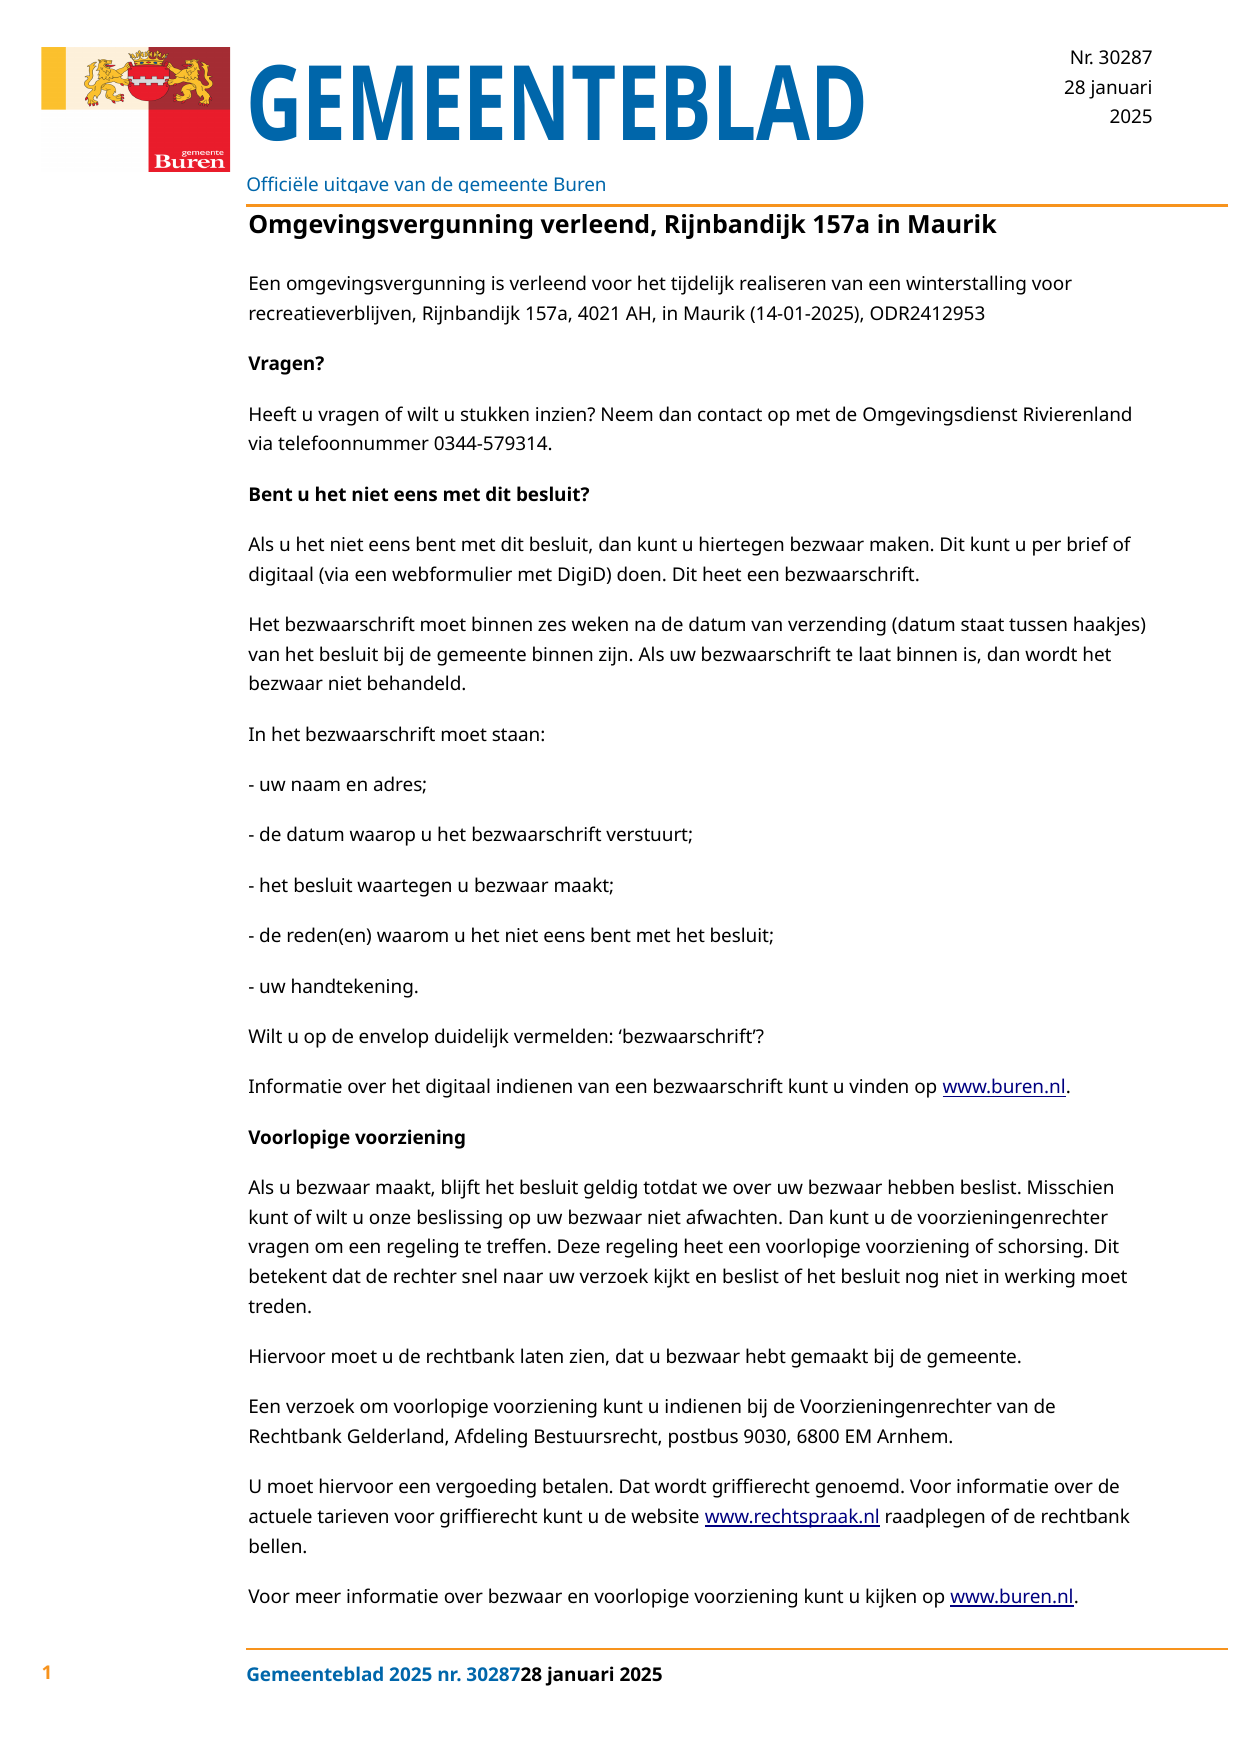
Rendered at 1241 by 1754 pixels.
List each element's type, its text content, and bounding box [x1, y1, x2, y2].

text - uw handtekening. [248, 973, 1152, 998]
text Heeft u vragen of wilt u stukken inzien? Neem dan contact op met de Omgevingsdienst Rivierenland via telefoonnummer 0344-579314. [248, 401, 1152, 456]
text Een omgevingsvergunning is verleend voor het tijdelijk realiseren van een winterstalling voor recreatieverblijven, Rijnbandijk 157a, 4021 AH, in Maurik (14-01-2025), ODR2412953 [248, 270, 1152, 326]
text Omgevingsvergunning verleend, Rijnbandijk 157a in Maurik [248, 207, 1152, 241]
text Wilt u op de envelop duidelijk vermelden: ‘bezwaarschrift’? [248, 1023, 1152, 1049]
text Voor meer informatie over bezwaar en voorlopige voorziening kunt u kijken op www.buren.nl. [248, 1583, 1152, 1609]
text Een verzoek om voorlopige voorziening kunt u indienen bij de Voorzieningenrechter van de Rechtbank Gelderland, Afdeling Bestuursrecht, postbus 9030, 6800 EM Arnhem. [248, 1394, 1152, 1449]
text - het besluit waartegen u bezwaar maakt; [248, 872, 1152, 898]
picture [41, 47, 231, 172]
text Informatie over het digitaal indienen van een bezwaarschrift kunt u vinden op www.buren.nl. [248, 1074, 1152, 1099]
text - de datum waarop u het bezwaarschrift verstuurt; [248, 822, 1152, 847]
text - uw naam en adres; [248, 771, 1152, 797]
text Als u bezwaar maakt, blijft het besluit geldig totdat we over uw bezwaar hebben beslist. Misschien kunt of wilt u onze beslissing op uw bezwaar niet afwachten. Dan kunt u de voorzieningenrechter vragen om een regeling te treffen. Deze regeling heet een voorlopige voorziening of schorsing. Dit betekent dat de rechter snel naar uw verzoek kijkt en beslist of het besluit nog niet in werking moet treden. [248, 1174, 1152, 1318]
text - de reden(en) waarom u het niet eens bent met het besluit; [248, 922, 1152, 948]
text Het bezwaarschrift moet binnen zes weken na de datum van verzending (datum staat tussen haakjes) van het besluit bij de gemeente binnen zijn. Als uw bezwaarschrift te laat binnen is, dan wordt het bezwaar niet behandeld. [248, 611, 1152, 696]
text Bent u het niet eens met dit besluit? [248, 481, 1152, 506]
text Vragen? [248, 350, 1152, 376]
text Voorlopige voorziening [248, 1124, 1152, 1150]
text In het bezwaarschrift moet staan: [248, 721, 1152, 746]
text U moet hiervoor een vergoeding betalen. Dat wordt griffierecht genoemd. Voor informatie over de actuele tarieven voor griffierecht kunt u de website www.rechtspraak.nl raadplegen of de rechtbank bellen. [248, 1474, 1152, 1558]
text Hiervoor moet u de rechtbank laten zien, dat u bezwaar hebt gemaakt bij de gemeente. [248, 1343, 1152, 1369]
text Als u het niet eens bent met dit besluit, dan kunt u hiertegen bezwaar maken. Dit kunt u per brief of digitaal (via een webformulier met DigiD) doen. Dit heet een bezwaarschrift. [248, 531, 1152, 586]
